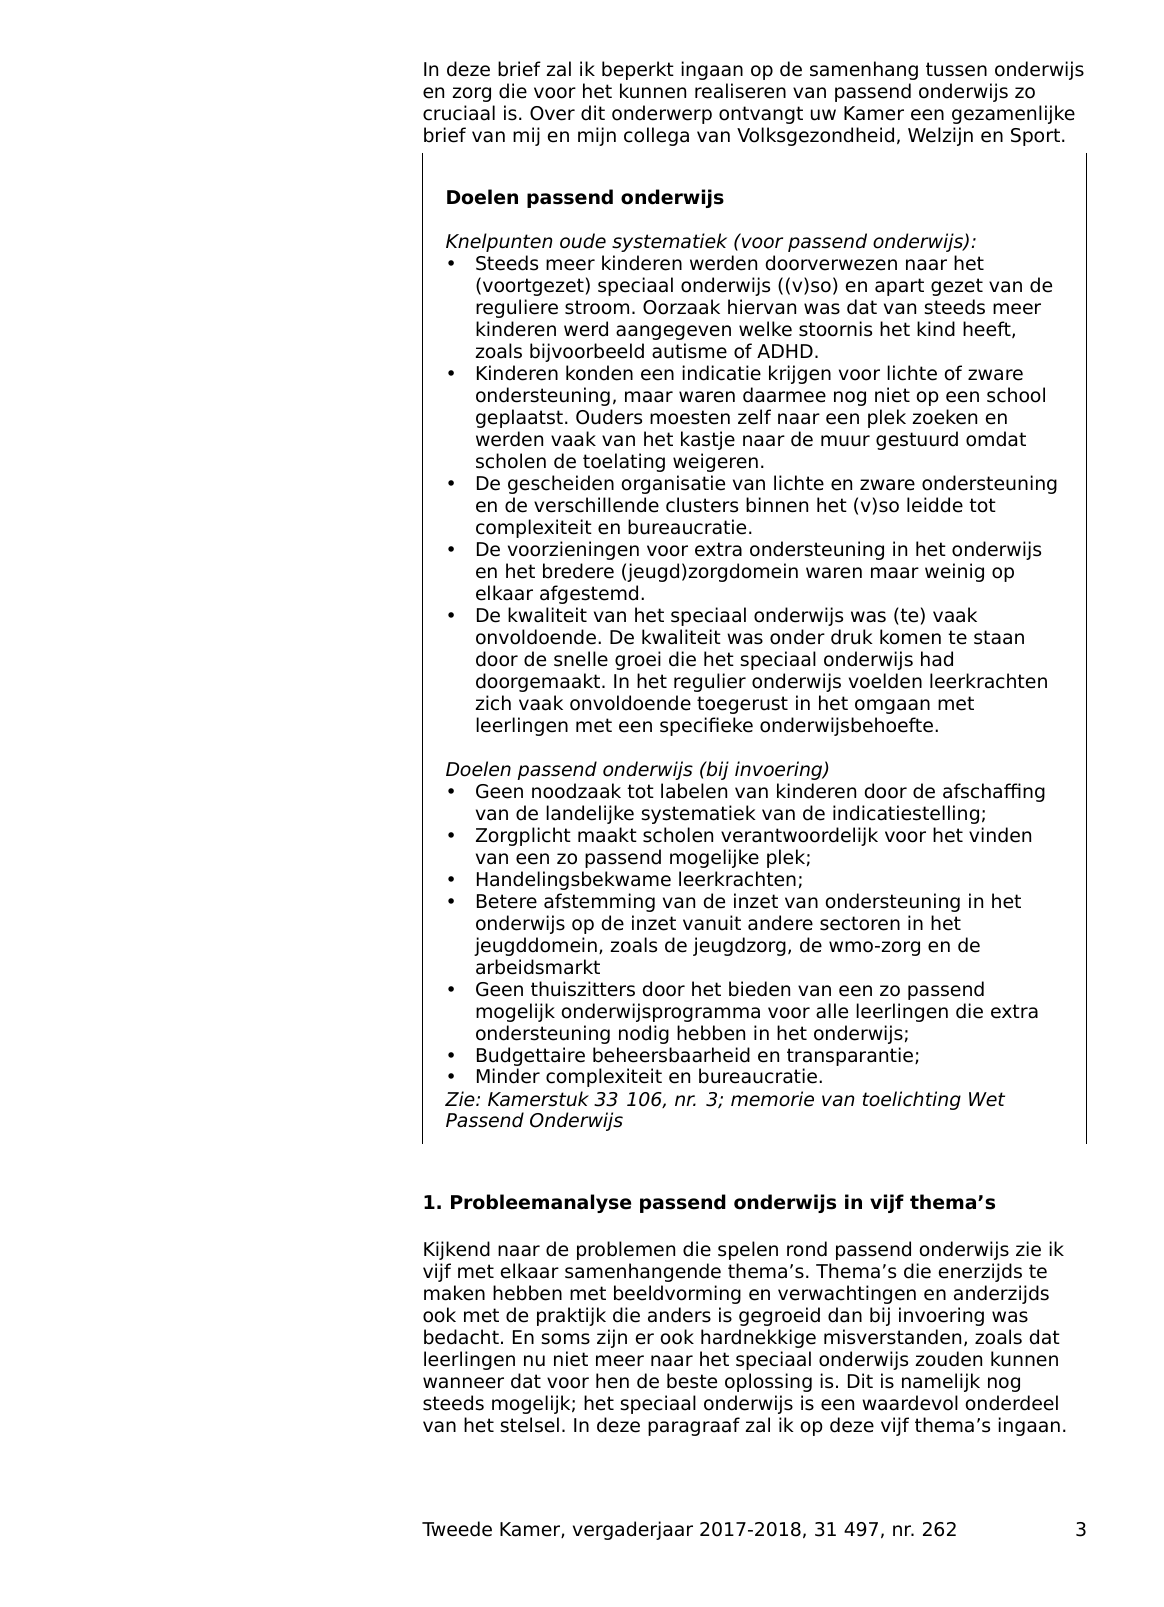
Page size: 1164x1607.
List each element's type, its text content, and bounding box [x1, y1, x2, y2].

subtitle 1. Probleemanalyse passend onderwijs in vijf thema’s [422, 1192, 1087, 1214]
table_header Doelen passend onderwijs Knelpunten oude systematiek (voor passend onderwijs): • Steeds meer kinderen werden doorverwezen naar het (voortgezet) speciaal onderwijs ((v)so) en apart gezet van de reguliere stroom. Oorzaak hiervan was dat van steeds meer kinderen werd aangegeven welke stoornis het kind heeft, zoals bijvoorbeeld autisme of ADHD. • Kinderen konden een indicatie krijgen voor lichte of zware ondersteuning, maar waren daarmee nog niet op een school geplaatst. Ouders moesten zelf naar een plek zoeken en werden vaak van het kastje naar de muur gestuurd omdat scholen de toelating weigeren. • De gescheiden organisatie van lichte en zware ondersteuning en de verschillende clusters binnen het (v)so leidde tot complexiteit en bureaucratie. • De voorzieningen voor extra ondersteuning in het onderwijs en het bredere (jeugd)zorgdomein waren maar weinig op elkaar afgestemd. • De kwaliteit van het speciaal onderwijs was (te) vaak onvoldoende. De kwaliteit was onder druk komen te staan door de snelle groei die het speciaal onderwijs had doorgemaakt. In het regulier onderwijs voelden leerkrachten zich vaak onvoldoende toegerust in het omgaan met leerlingen met een specifieke onderwijsbehoefte. Doelen passend onderwijs (bij invoering) • Geen noodzaak tot labelen van kinderen door de afschaffing van de landelijke systematiek van de indicatiestelling; • Zorgplicht maakt scholen verantwoordelijk voor het vinden van een zo passend mogelijke plek; • Handelingsbekwame leerkrachten; • Betere afstemming van de inzet van ondersteuning in het onderwijs op de inzet vanuit andere sectoren in het jeugddomein, zoals de jeugdzorg, de wmo-zorg en de arbeidsmarkt • Geen thuiszitters door het bieden van een zo passend mogelijk onderwijsprogramma voor alle leerlingen die extra ondersteuning nodig hebben in het onderwijs; • Budgettaire beheersbaarheid en transparantie; • Minder complexiteit en bureaucratie. Zie: Kamerstuk 33 106, nr. 3; memorie van toelichting Wet Passend Onderwijs [423, 153, 1086, 1144]
text Kijkend naar de problemen die spelen rond passend onderwijs zie ik vijf met elkaar samenhangende thema’s. Thema’s die enerzijds te maken hebben met beeldvorming en verwachtingen en anderzijds ook met de praktijk die anders is gegroeid dan bij invoering was bedacht. En soms zijn er ook hardnekkige misverstanden, zoals dat leerlingen nu niet meer naar het speciaal onderwijs zouden kunnen wanneer dat voor hen de beste oplossing is. Dit is namelijk nog steeds mogelijk; het speciaal onderwijs is een waardevol onderdeel van het stelsel. In deze paragraaf zal ik op deze vijf thema’s ingaan. [422, 1239, 1087, 1437]
text In deze brief zal ik beperkt ingaan op de samenhang tussen onderwijs en zorg die voor het kunnen realiseren van passend onderwijs zo cruciaal is. Over dit onderwerp ontvangt uw Kamer een gezamenlijke brief van mij en mijn collega van Volksgezondheid, Welzijn en Sport. [422, 59, 1087, 147]
